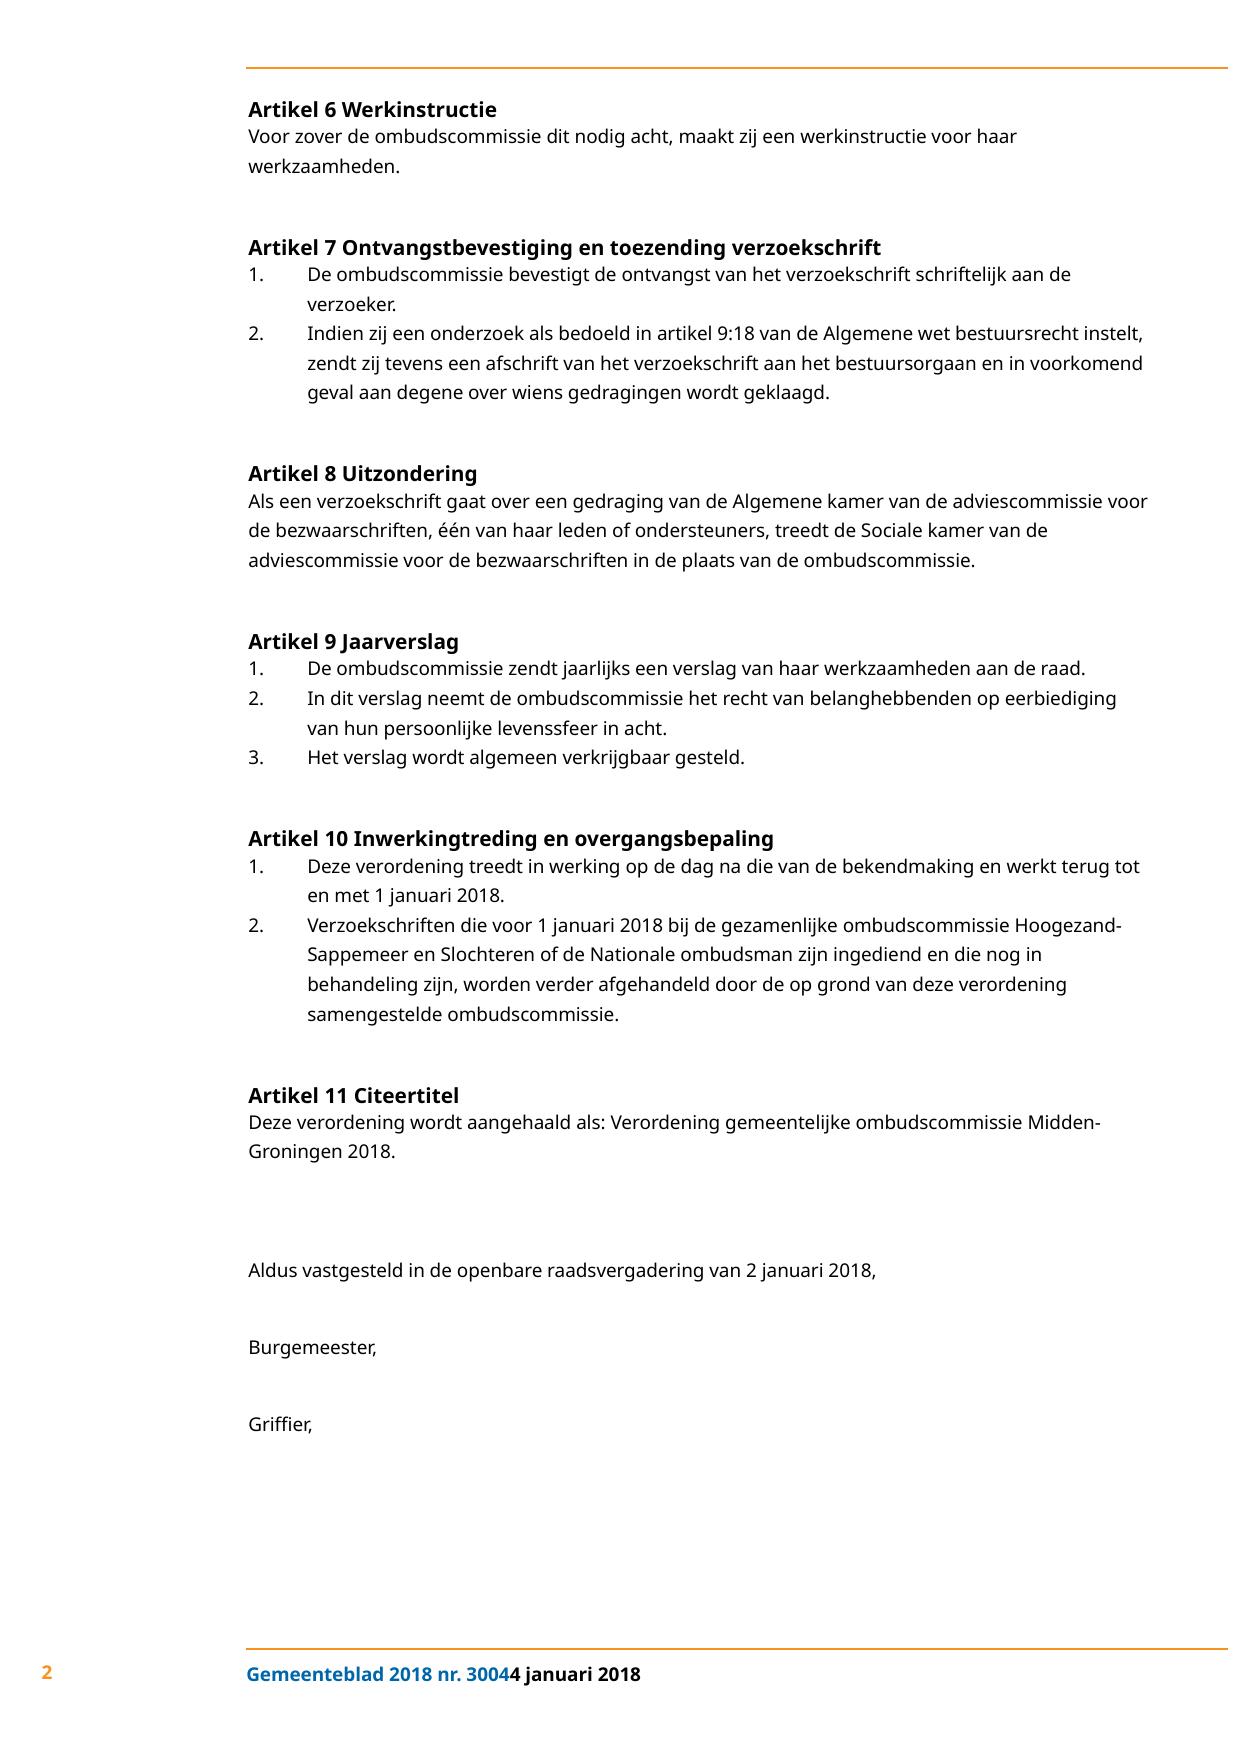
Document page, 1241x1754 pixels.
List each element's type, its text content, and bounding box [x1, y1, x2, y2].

text Griffier, [248, 1411, 1152, 1437]
text Artikel 10 Inwerkingtreding en overgangsbepaling [248, 824, 1152, 853]
list Het verslag wordt algemeen verkrijgbaar gesteld. [248, 744, 1152, 770]
list De ombudscommissie bevestigt de ontvangst van het verzoekschrift schriftelijk aan de verzoeker. [248, 261, 1152, 317]
list Verzoekschriften die voor 1 januari 2018 bij de gezamenlijke ombudscommissie Hoogezand-Sappemeer en Slochteren of de Nationale ombudsman zijn ingediend en die nog in behandeling zijn, worden verder afgehandeld door de op grond van deze verordening samengestelde ombudscommissie. [248, 912, 1152, 1026]
text Artikel 6 Werkinstructie [248, 95, 1152, 123]
text Burgemeester, [248, 1334, 1152, 1360]
text Deze verordening wordt aangehaald als: Verordening gemeentelijke ombudscommissie Midden-Groningen 2018. [248, 1109, 1152, 1164]
text Artikel 11 Citeertitel [248, 1081, 1152, 1109]
picture [41, 47, 231, 172]
text Aldus vastgesteld in de openbare raadsvergadering van 2 januari 2018, [248, 1257, 1152, 1283]
list Deze verordening treedt in werking op de dag na die van de bekendmaking en werkt terug tot en met 1 januari 2018. [248, 853, 1152, 908]
list De ombudscommissie zendt jaarlijks een verslag van haar werkzaamheden aan de raad. [248, 656, 1152, 681]
text Voor zover de ombudscommissie dit nodig acht, maakt zij een werkinstructie voor haar werkzaamheden. [248, 123, 1152, 178]
text Als een verzoekschrift gaat over een gedraging van de Algemene kamer van de adviescommissie voor de bezwaarschriften, één van haar leden of ondersteuners, treedt de Sociale kamer van de adviescommissie voor de bezwaarschriften in de plaats van de ombudscommissie. [248, 488, 1152, 573]
list In dit verslag neemt de ombudscommissie het recht van belanghebbenden op eerbiediging van hun persoonlijke levenssfeer in acht. [248, 685, 1152, 741]
text Artikel 7 Ontvangstbevestiging en toezending verzoekschrift [248, 233, 1152, 261]
text Artikel 9 Jaarverslag [248, 627, 1152, 656]
list Indien zij een onderzoek als bedoeld in artikel 9:18 van de Algemene wet bestuursrecht instelt, zendt zij tevens een afschrift van het verzoekschrift aan het bestuursorgaan en in voorkomend geval aan degene over wiens gedragingen wordt geklaagd. [248, 320, 1152, 405]
text Artikel 8 Uitzondering [248, 459, 1152, 488]
